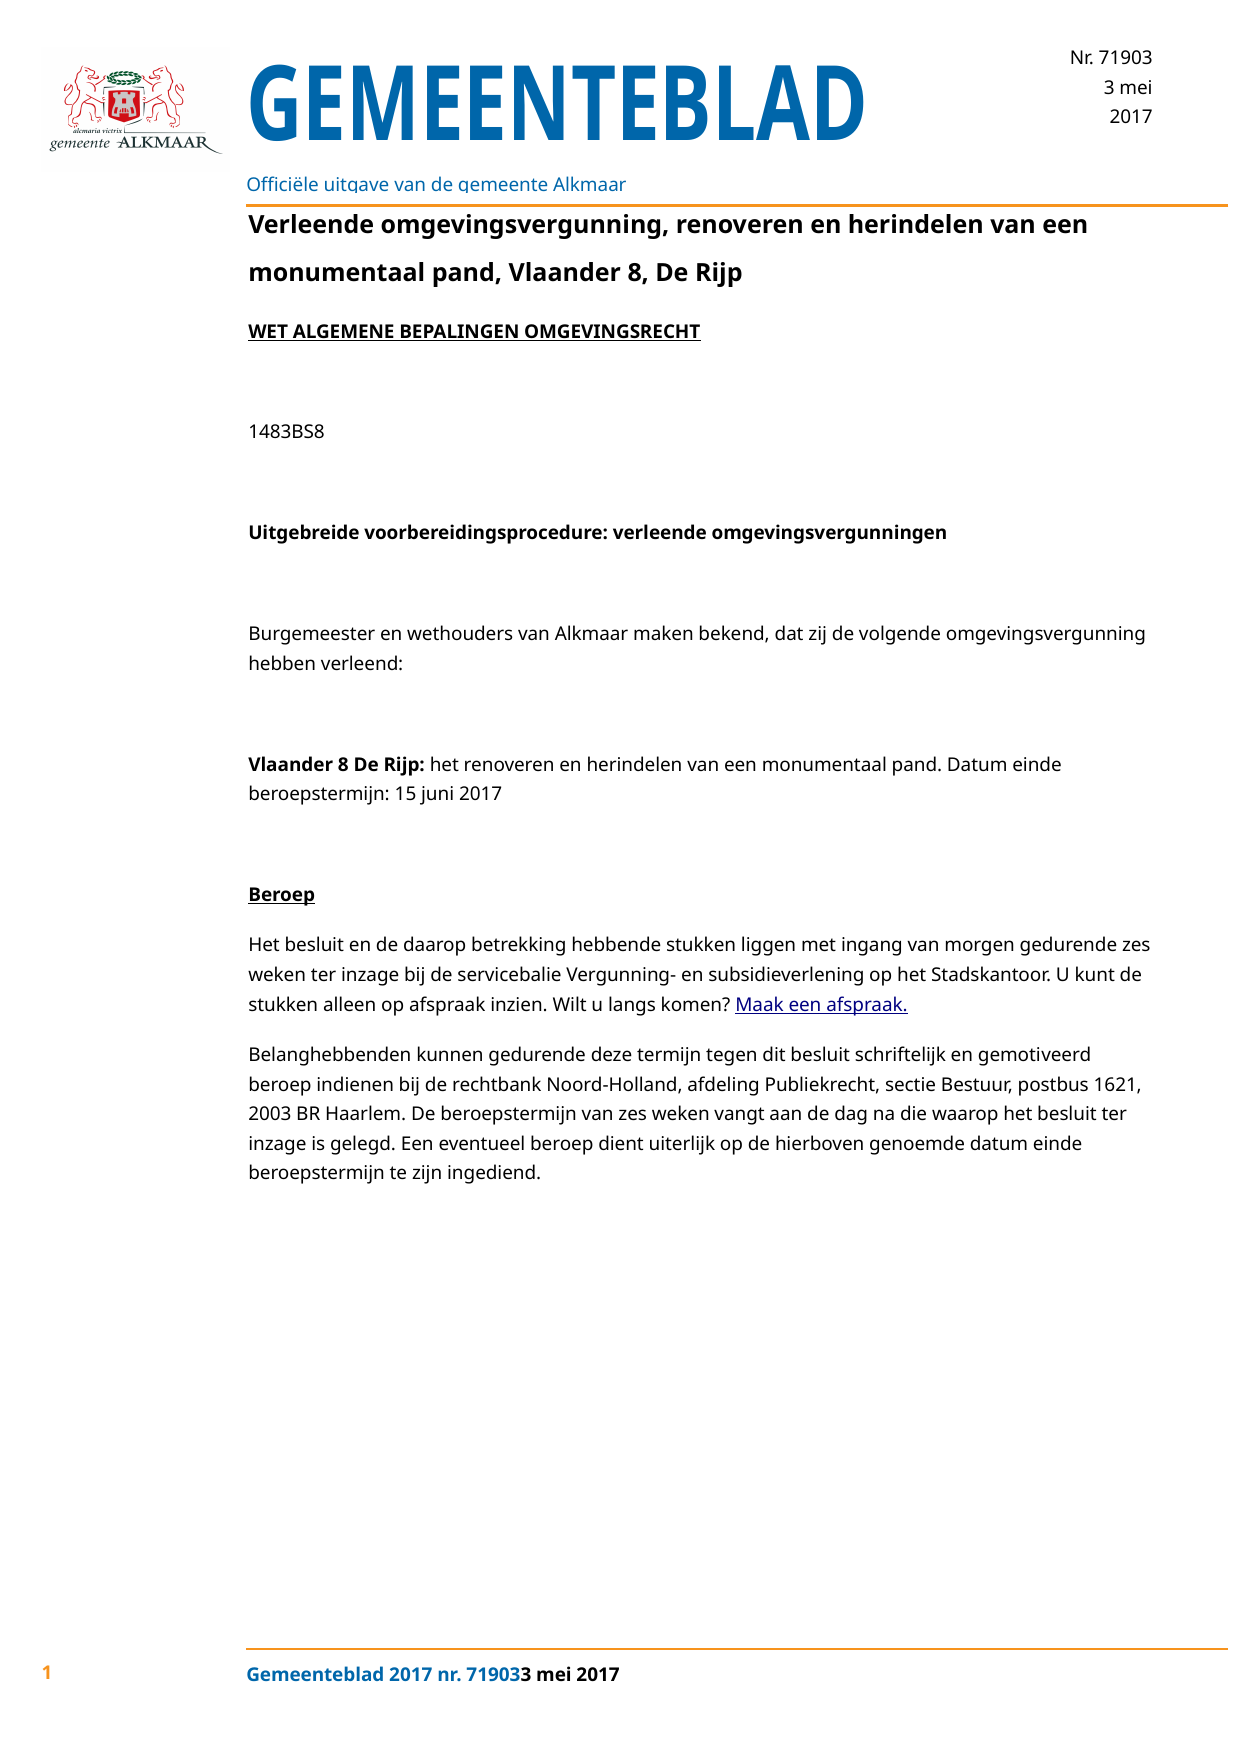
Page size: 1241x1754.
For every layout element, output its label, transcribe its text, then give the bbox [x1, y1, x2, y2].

text Uitgebreide voorbereidingsprocedure: verleende omgevingsvergunningen [248, 519, 1152, 545]
text 1483BS8 [248, 419, 1152, 444]
text Burgemeester en wethouders van Alkmaar maken bekend, dat zij de volgende omgevingsvergunning hebben verleend: [248, 620, 1152, 676]
text Beroep [248, 881, 1152, 907]
text Vlaander 8 De Rijp: het renoveren en herindelen van een monumentaal pand. Datum einde beroepstermijn: 15 juni 2017 [248, 751, 1152, 806]
text WET ALGEMENE BEPALINGEN OMGEVINGSRECHT [248, 318, 1152, 344]
text Belanghebbenden kunnen gedurende deze termijn tegen dit besluit schriftelijk en gemoti­veerd beroep indie­nen bij de rechtbank Noord-Holland, afdeling Publiekrecht, sectie Bestuur, postbus 1621, 2003 BR Haarlem. De beroepstermijn van zes weken vangt aan de dag na die waarop het besluit ter inzage is gelegd. Een eventueel beroep dient uiterlijk op de hierboven genoemde datum einde beroepstermijn te zijn ingediend. [248, 1041, 1152, 1185]
text Verleende omgevingsvergunning, renoveren en herindelen van een monumentaal pand, Vlaander 8, De Rijp [248, 207, 1152, 288]
text Het besluit en de daarop betrekking hebbende stukken liggen met ingang van morgen gedurende zes weken ter inzage bij de servicebalie Vergunning- en subsidieverlening op het Stadskantoor. U kunt de stukken alleen op afspraak inzien. Wilt u langs komen? Maak een afspraak. [248, 932, 1152, 1017]
picture [41, 47, 231, 172]
